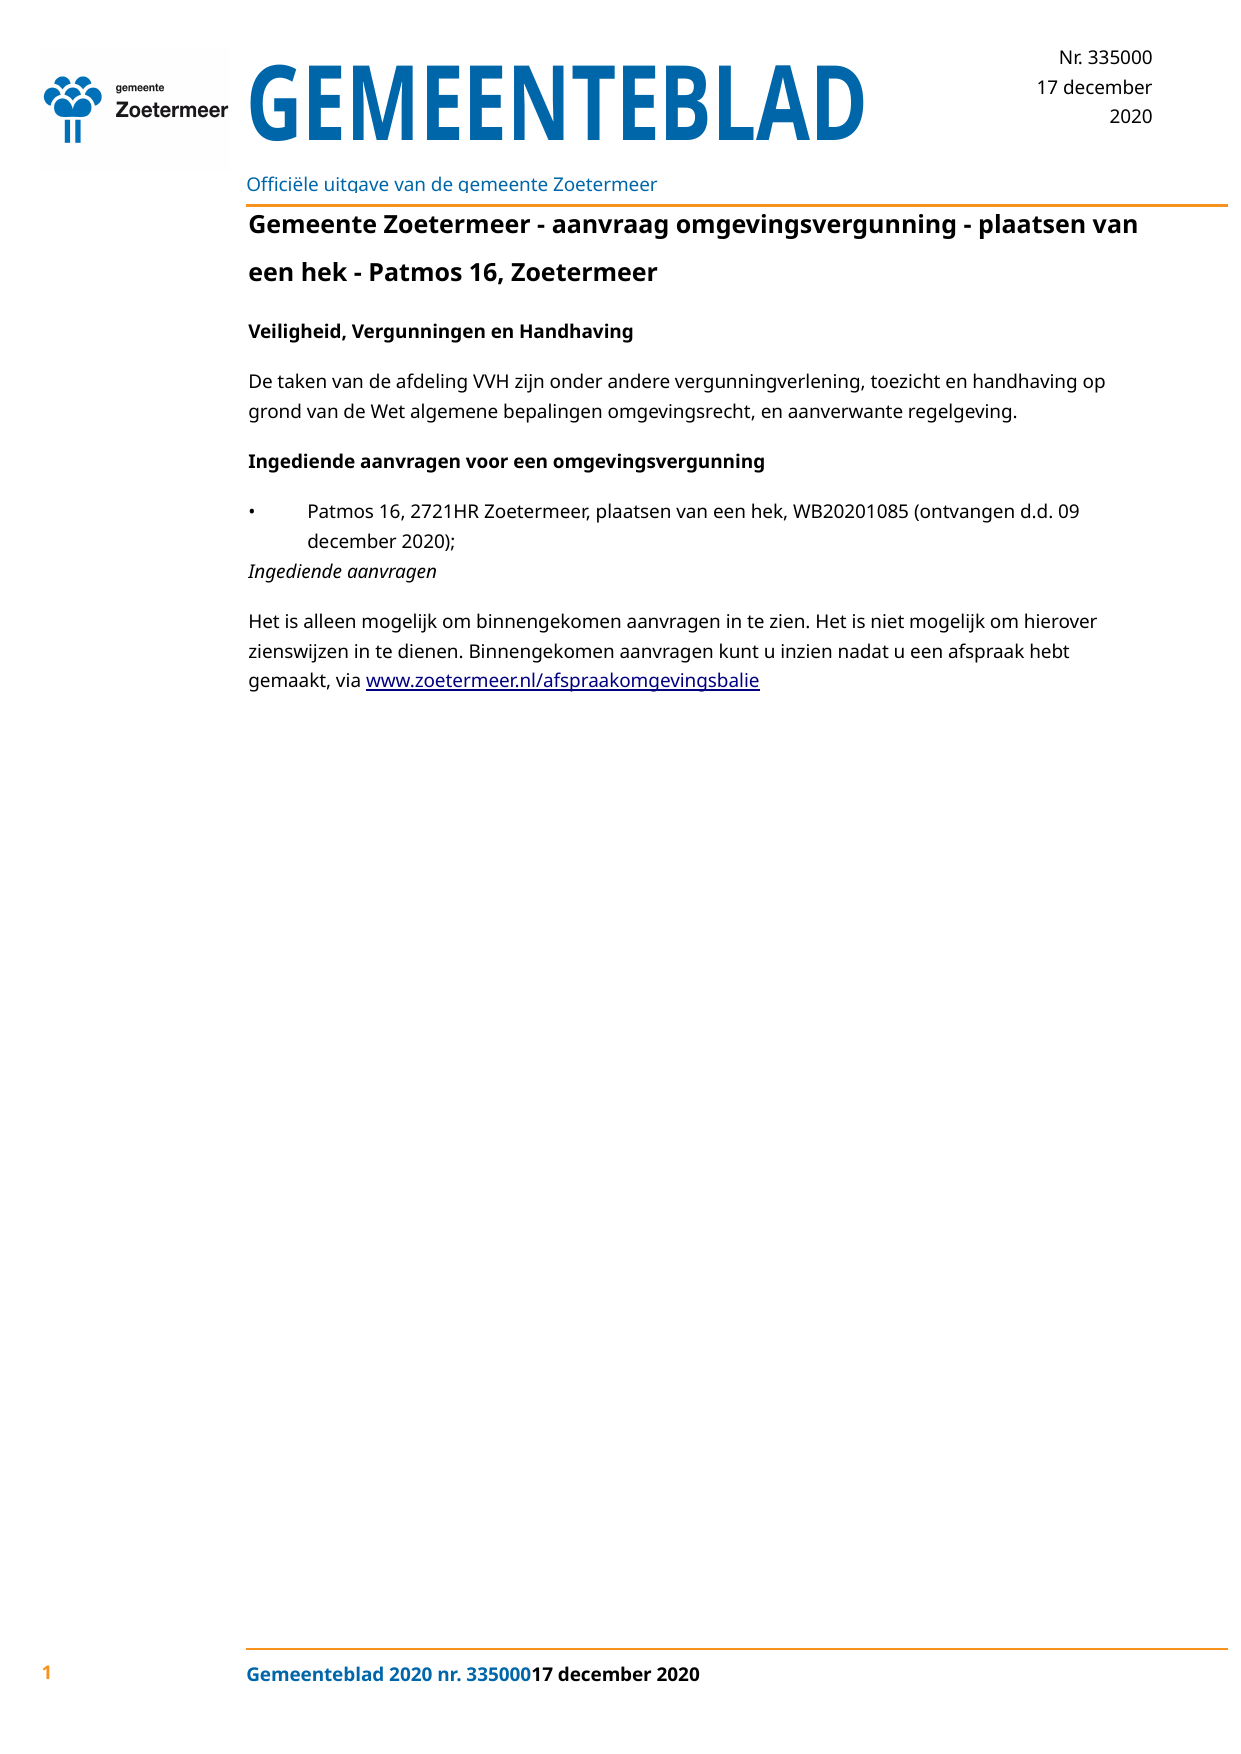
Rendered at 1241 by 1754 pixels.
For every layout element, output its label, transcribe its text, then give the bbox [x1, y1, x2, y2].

text Ingediende aanvragen voor een omgevingsvergunning [248, 448, 1152, 474]
list Patmos 16, 2721HR Zoetermeer, plaatsen van een hek, WB20201085 (ontvangen d.d. 09 december 2020); [248, 499, 1152, 554]
text Ingediende aanvragen [248, 558, 1152, 584]
picture [41, 47, 231, 172]
text De taken van de afdeling VVH zijn onder andere vergunningverlening, toezicht en handhaving op grond van de Wet algemene bepalingen omgevingsrecht, en aanverwante regelgeving. [248, 368, 1152, 424]
text Gemeente Zoetermeer - aanvraag omgevingsvergunning - plaatsen van een hek - Patmos 16, Zoetermeer [248, 207, 1152, 288]
text Veiligheid, Vergunningen en Handhaving [248, 318, 1152, 344]
text Het is alleen mogelijk om binnengekomen aanvragen in te zien. Het is niet mogelijk om hierover zienswijzen in te dienen. Binnengekomen aanvragen kunt u inzien nadat u een afspraak hebt gemaakt, via www.zoetermeer.nl/afspraakomgevingsbalie [248, 608, 1152, 693]
